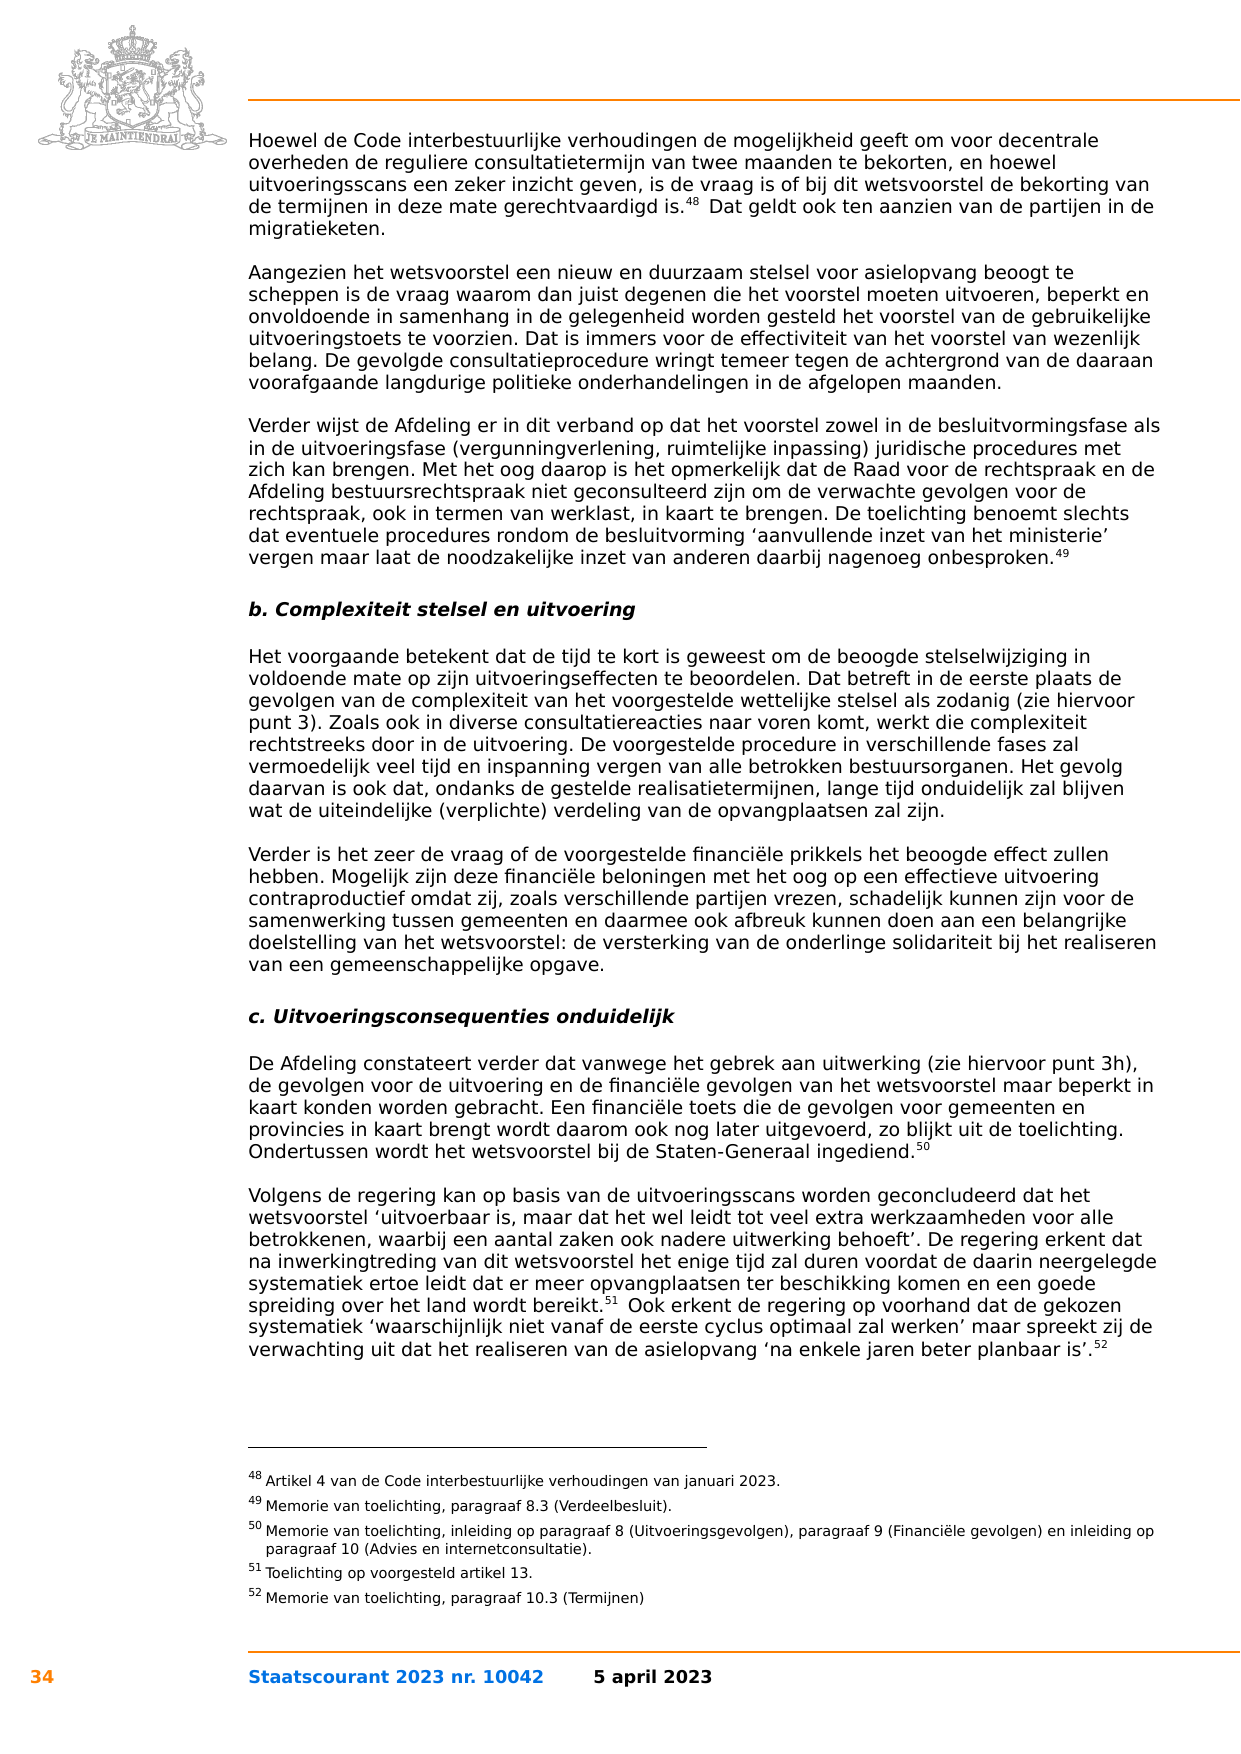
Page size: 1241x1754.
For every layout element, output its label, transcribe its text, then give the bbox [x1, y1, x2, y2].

subtitle b. Complexiteit stelsel en uitvoering [248, 599, 1163, 621]
subtitle c. Uitvoeringsconsequenties onduidelijk [248, 1006, 1163, 1028]
text Aangezien het wetsvoorstel een nieuw en duurzaam stelsel voor asielopvang beoogt te scheppen is de vraag waarom dan juist degenen die het voorstel moeten uitvoeren, beperkt en onvoldoende in samenhang in de gelegenheid worden gesteld het voorstel van de gebruikelijke uitvoeringstoets te voorzien. Dat is immers voor de effectiviteit van het voorstel van wezenlijk belang. De gevolgde consultatieprocedure wringt temeer tegen de achtergrond van de daaraan voorafgaande langdurige politieke onderhandelingen in de afgelopen maanden. [248, 262, 1163, 393]
text Toelichting op voorgesteld artikel 13. [248, 1561, 1163, 1583]
text De Afdeling constateert verder dat vanwege het gebrek aan uitwerking (zie hiervoor punt 3h), de gevolgen voor de uitvoering en de financiële gevolgen van het wetsvoorstel maar beperkt in kaart konden worden gebracht. Een financiële toets die de gevolgen voor gemeenten en provincies in kaart brengt wordt daarom ook nog later uitgevoerd, zo blijkt uit de toelichting. Ondertussen wordt het wetsvoorstel bij de Staten-Generaal ingediend. [248, 1053, 1163, 1163]
text Hoewel de Code interbestuurlijke verhoudingen de mogelijkheid geeft om voor decentrale overheden de reguliere consultatietermijn van twee maanden te bekorten, en hoewel uitvoeringsscans een zeker inzicht geven, is de vraag is of bij dit wetsvoorstel de bekorting van de termijnen in deze mate gerechtvaardigd is. Dat geldt ook ten aanzien van de partijen in de migratieketen. [248, 130, 1163, 240]
text Memorie van toelichting, paragraaf 8.3 (Verdeelbesluit). [248, 1494, 1163, 1516]
text Het voorgaande betekent dat de tijd te kort is geweest om de beoogde stelselwijziging in voldoende mate op zijn uitvoeringseffecten te beoordelen. Dat betreft in de eerste plaats de gevolgen van de complexiteit van het voorgestelde wettelijke stelsel als zodanig (zie hiervoor punt 3). Zoals ook in diverse consultatiereacties naar voren komt, werkt die complexiteit rechtstreeks door in de uitvoering. De voorgestelde procedure in verschillende fases zal vermoedelijk veel tijd en inspanning vergen van alle betrokken bestuursorganen. Het gevolg daarvan is ook dat, ondanks de gestelde realisatietermijnen, lange tijd onduidelijk zal blijven wat de uiteindelijke (verplichte) verdeling van de opvangplaatsen zal zijn. [248, 646, 1163, 822]
text Artikel 4 van de Code interbestuurlijke verhoudingen van januari 2023. [248, 1469, 1163, 1491]
text Volgens de regering kan op basis van de uitvoeringsscans worden geconcludeerd dat het wetsvoorstel ‘uitvoerbaar is, maar dat het wel leidt tot veel extra werkzaamheden voor alle betrokkenen, waarbij een aantal zaken ook nadere uitwerking behoeft’. De regering erkent dat na inwerkingtreding van dit wetsvoorstel het enige tijd zal duren voordat de daarin neergelegde systematiek ertoe leidt dat er meer opvangplaatsen ter beschikking komen en een goede spreiding over het land wordt bereikt. Ook erkent de regering op voorhand dat de gekozen systematiek ‘waarschijnlijk niet vanaf de eerste cyclus optimaal zal werken’ maar spreekt zij de verwachting uit dat het realiseren van de asielopvang ‘na enkele jaren beter planbaar is’. [248, 1184, 1163, 1360]
text Verder wijst de Afdeling er in dit verband op dat het voorstel zowel in de besluitvormingsfase als in de uitvoeringsfase (vergunningverlening, ruimtelijke inpassing) juridische procedures met zich kan brengen. Met het oog daarop is het opmerkelijk dat de Raad voor de rechtspraak en de Afdeling bestuursrechtspraak niet geconsulteerd zijn om de verwachte gevolgen voor de rechtspraak, ook in termen van werklast, in kaart te brengen. De toelichting benoemt slechts dat eventuele procedures rondom de besluitvorming ‘aanvullende inzet van het ministerie’ vergen maar laat de noodzakelijke inzet van anderen daarbij nagenoeg onbesproken. [248, 415, 1163, 569]
picture [38, 25, 227, 150]
text Memorie van toelichting, paragraaf 10.3 (Termijnen) [248, 1586, 1163, 1608]
text Verder is het zeer de vraag of de voorgestelde financiële prikkels het beoogde effect zullen hebben. Mogelijk zijn deze financiële beloningen met het oog op een effectieve uitvoering contraproductief omdat zij, zoals verschillende partijen vrezen, schadelijk kunnen zijn voor de samenwerking tussen gemeenten en daarmee ook afbreuk kunnen doen aan een belangrijke doelstelling van het wetsvoorstel: de versterking van de onderlinge solidariteit bij het realiseren van een gemeenschappelijke opgave. [248, 844, 1163, 976]
text Memorie van toelichting, inleiding op paragraaf 8 (Uitvoeringsgevolgen), paragraaf 9 (Financiële gevolgen) en inleiding op paragraaf 10 (Advies en internetconsultatie). [248, 1519, 1163, 1558]
